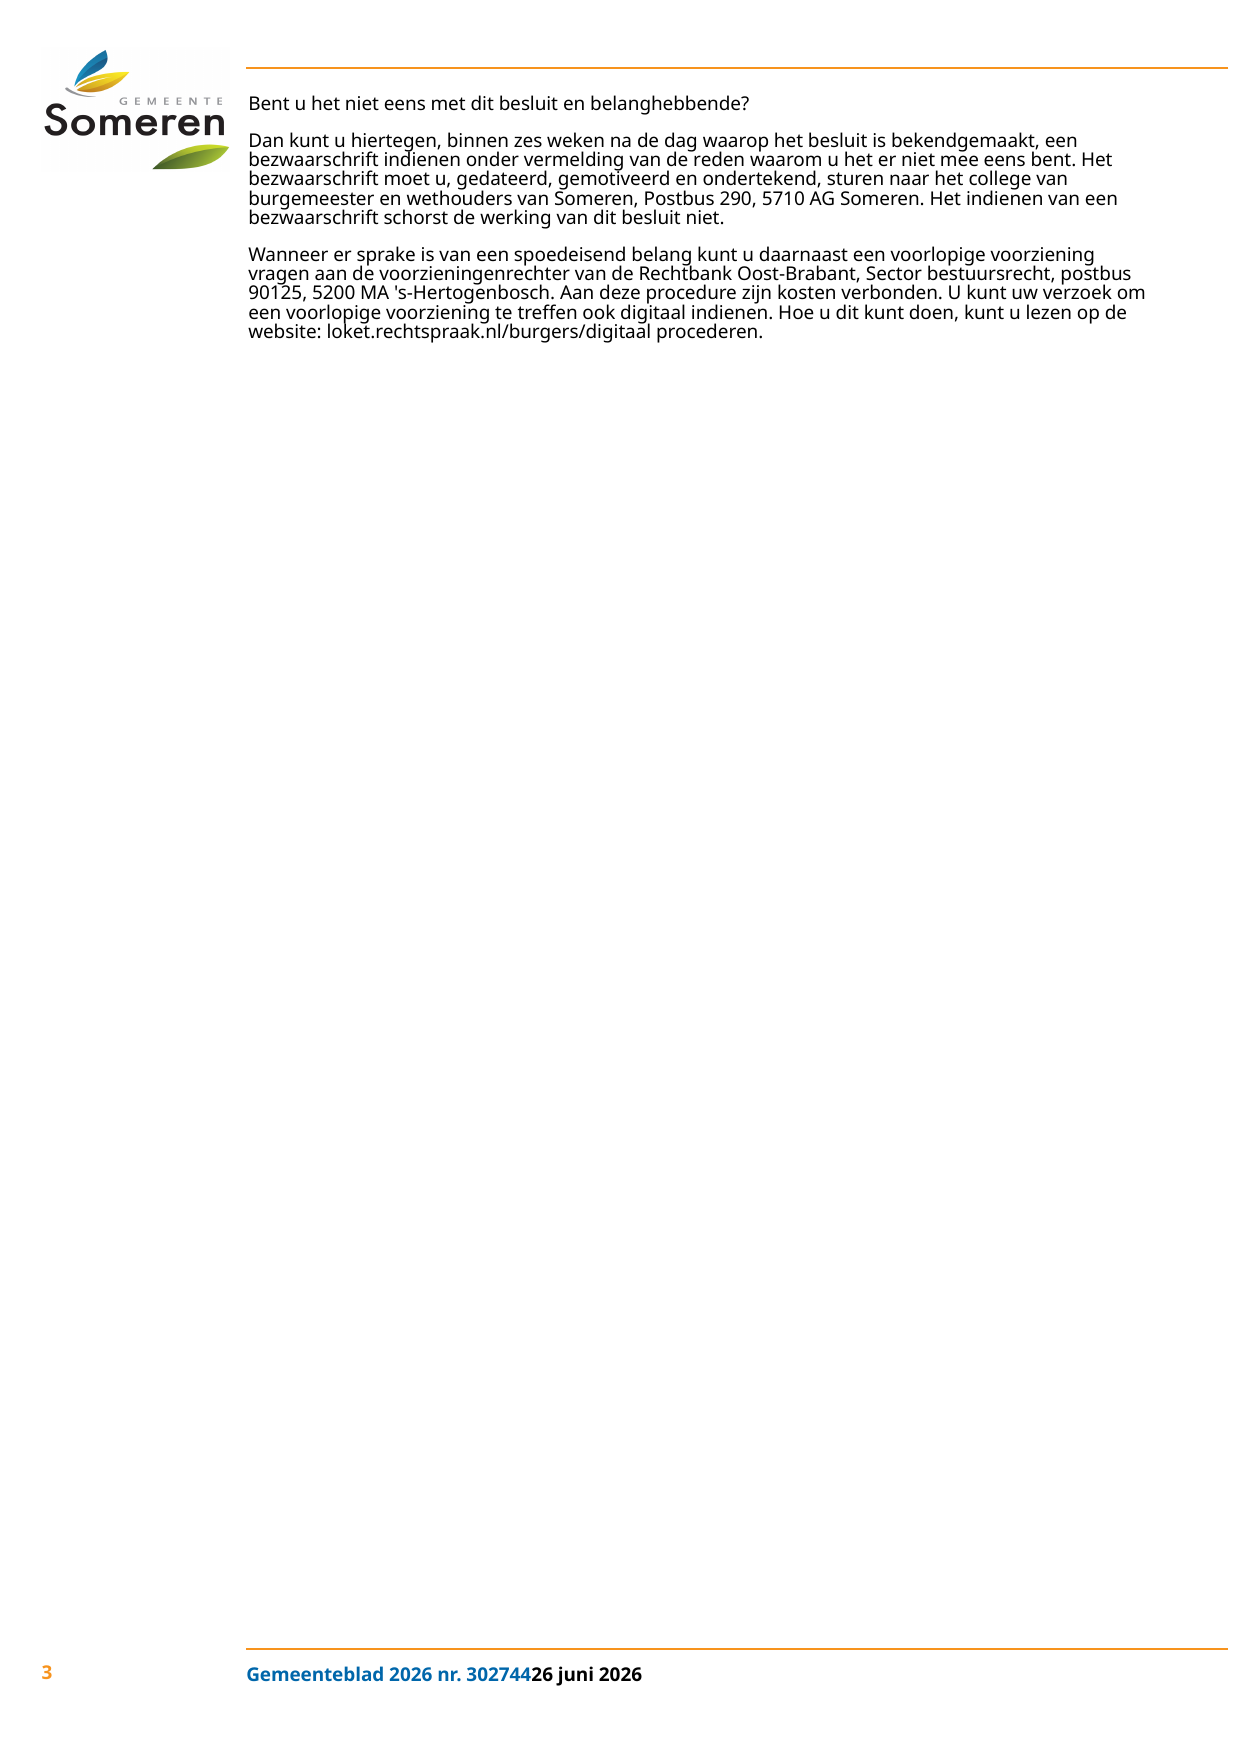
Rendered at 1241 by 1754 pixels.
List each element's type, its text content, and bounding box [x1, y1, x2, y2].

text Dan kunt u hiertegen, binnen zes weken na de dag waarop het besluit is bekendgemaakt, een bezwaarschrift indienen onder vermelding van de reden waarom u het er niet mee eens bent. Het bezwaarschrift moet u, gedateerd, gemotiveerd en ondertekend, sturen naar het college van burgemeester en wethouders van Someren, Postbus 290, 5710 AG Someren. Het indienen van een bezwaarschrift schorst de werking van dit besluit niet. [248, 132, 1152, 228]
picture [41, 47, 231, 172]
text Bent u het niet eens met dit besluit en belanghebbende? [248, 95, 1152, 114]
text Wanneer er sprake is van een spoedeisend belang kunt u daarnaast een voorlopige voorziening vragen aan de voorzieningenrechter van de Rechtbank Oost-Brabant, Sector bestuursrecht, postbus 90125, 5200 MA 's-Hertogenbosch. Aan deze procedure zijn kosten verbonden. U kunt uw verzoek om een voorlopige voorziening te treffen ook digitaal indienen. Hoe u dit kunt doen, kunt u lezen op de website: loket.rechtspraak.nl/burgers/digitaal procederen. [248, 246, 1152, 342]
